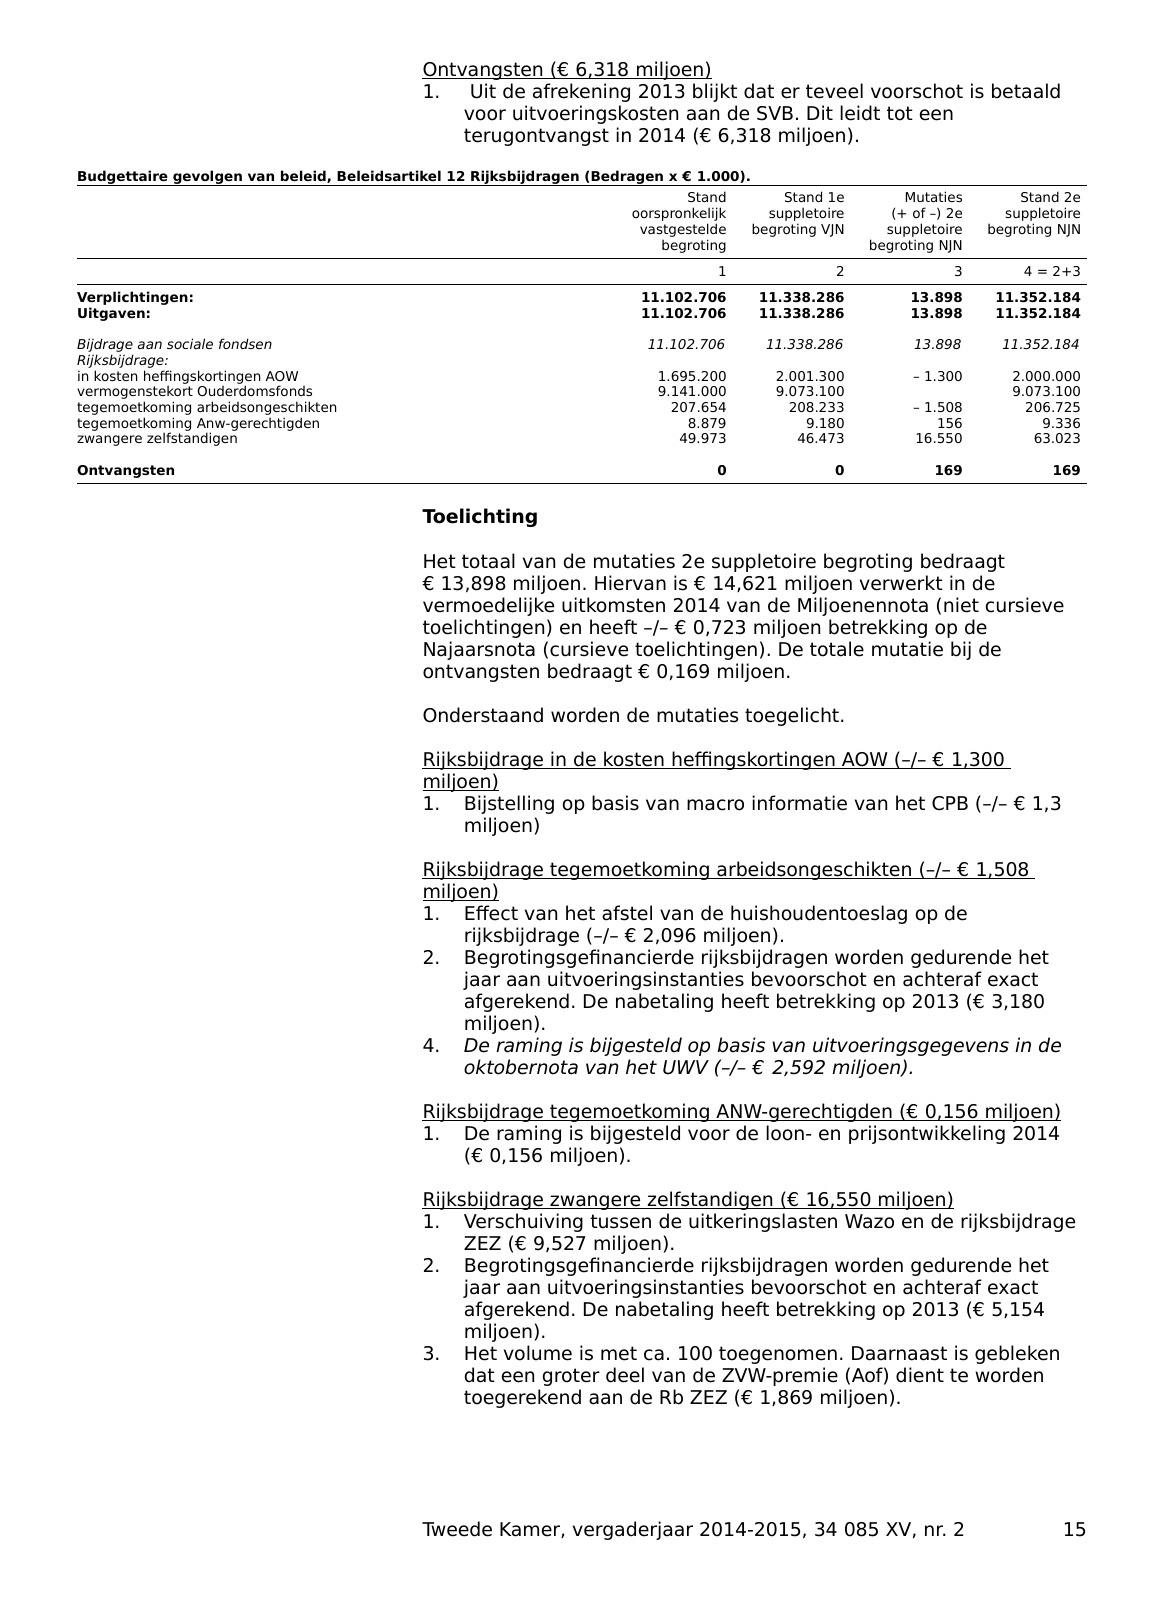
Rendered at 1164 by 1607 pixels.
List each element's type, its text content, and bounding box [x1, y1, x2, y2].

table_cell 13.898 [850, 285, 968, 306]
table_cell 207.654 [614, 400, 732, 416]
text 4. De raming is bijgesteld op basis van uitvoeringsgegevens in de oktobernota van het UWV (–/– € 2,592 miljoen). [422, 1035, 1087, 1079]
table_cell [969, 321, 1087, 337]
table_cell 2.000.000 [969, 369, 1087, 384]
table_cell Rijksbijdrage: [77, 353, 614, 368]
table_cell 169 [969, 463, 1087, 483]
table_cell 3 [850, 259, 968, 284]
text 1. Uit de afrekening 2013 blijkt dat er teveel voorschot is betaald voor uitvoeringskosten aan de SVB. Dit leidt tot een terugontvangst in 2014 (€ 6,318 miljoen). [422, 81, 1087, 147]
table_cell 11.352.184 [969, 285, 1087, 306]
table_cell in kosten heffingskortingen AOW [77, 369, 614, 384]
table_cell 9.073.100 [969, 384, 1087, 400]
table_cell 46.473 [732, 431, 850, 447]
table_cell tegemoetkoming Anw-gerechtigden [77, 416, 614, 431]
table_cell [969, 447, 1087, 463]
table_cell 49.973 [614, 431, 732, 447]
table_cell 0 [614, 463, 732, 483]
table_cell 0 [732, 463, 850, 483]
table_cell vermogenstekort Ouderdomsfonds [77, 384, 614, 400]
table_cell [732, 447, 850, 463]
table_cell [969, 353, 1087, 368]
table_cell 11.338.286 [732, 285, 850, 306]
table_cell 13.898 [850, 337, 968, 353]
text 1. Verschuiving tussen de uitkeringslasten Wazo en de rijksbijdrage ZEZ (€ 9,527 miljoen). [422, 1211, 1087, 1255]
table_cell 169 [850, 463, 968, 483]
table_cell [614, 353, 732, 368]
subtitle Rijksbijdrage in de kosten heffingskortingen AOW (–/– € 1,300 miljoen) [422, 749, 1087, 793]
table_cell 11.338.286 [732, 337, 850, 353]
table_cell 156 [850, 416, 968, 431]
text 2. Begrotingsgefinancierde rijksbijdragen worden gedurende het jaar aan uitvoeringsinstanties bevoorschot en achteraf exact afgerekend. De nabetaling heeft betrekking op 2013 (€ 3,180 miljoen). [422, 947, 1087, 1035]
text Onderstaand worden de mutaties toegelicht. [422, 705, 1087, 727]
table_cell [77, 447, 614, 463]
table_cell Stand oorspronkelijk vastgestelde begroting [614, 186, 732, 258]
subtitle Rijksbijdrage zwangere zelfstandigen (€ 16,550 miljoen) [422, 1189, 1087, 1211]
table_cell 1.695.200 [614, 369, 732, 384]
table_cell 13.898 [850, 306, 968, 321]
table_cell 1 [614, 259, 732, 284]
table_cell [850, 447, 968, 463]
table_cell [732, 321, 850, 337]
table_cell 11.102.706 [614, 285, 732, 306]
table_cell 16.550 [850, 431, 968, 447]
table_cell Bijdrage aan sociale fondsen [77, 337, 614, 353]
table_cell Stand 2e suppletoire begroting NJN [969, 186, 1087, 258]
table_cell [77, 186, 614, 258]
table_cell 63.023 [969, 431, 1087, 447]
text 2. Begrotingsgefinancierde rijksbijdragen worden gedurende het jaar aan uitvoeringsinstanties bevoorschot en achteraf exact afgerekend. De nabetaling heeft betrekking op 2013 (€ 5,154 miljoen). [422, 1255, 1087, 1343]
table_cell 11.102.706 [614, 337, 732, 353]
subtitle Ontvangsten (€ 6,318 miljoen) [422, 59, 1087, 81]
table_cell tegemoetkoming arbeidsongeschikten [77, 400, 614, 416]
text 1. Effect van het afstel van de huishoudentoeslag op de rijksbijdrage (–/– € 2,096 miljoen). [422, 903, 1087, 947]
table_cell 9.336 [969, 416, 1087, 431]
table_cell [614, 321, 732, 337]
table_cell 2 [732, 259, 850, 284]
table_cell [732, 353, 850, 368]
text 3. Het volume is met ca. 100 toegenomen. Daarnaast is gebleken dat een groter deel van de ZVW-premie (Aof) dient te worden toegerekend aan de Rb ZEZ (€ 1,869 miljoen). [422, 1343, 1087, 1409]
table_cell – 1.508 [850, 400, 968, 416]
table_cell 208.233 [732, 400, 850, 416]
subtitle Rijksbijdrage tegemoetkoming ANW-gerechtigden (€ 0,156 miljoen) [422, 1101, 1087, 1123]
table_cell [77, 259, 614, 284]
table_cell [77, 321, 614, 337]
table_header Budgettaire gevolgen van beleid, Beleidsartikel 12 Rijksbijdragen (Bedragen x € 1.000). [77, 169, 1087, 184]
table_cell Stand 1e suppletoire begroting VJN [732, 186, 850, 258]
table_cell 9.180 [732, 416, 850, 431]
table_cell 4 = 2+3 [969, 259, 1087, 284]
table_cell 206.725 [969, 400, 1087, 416]
table_cell [850, 321, 968, 337]
table_cell zwangere zelfstandigen [77, 431, 614, 447]
table_cell 11.338.286 [732, 306, 850, 321]
table_cell Mutaties (+ of –) 2e suppletoire begroting NJN [850, 186, 968, 258]
table_cell Uitgaven: [77, 306, 614, 321]
subtitle Toelichting [422, 506, 1087, 528]
subtitle Rijksbijdrage tegemoetkoming arbeidsongeschikten (–/– € 1,508 miljoen) [422, 859, 1087, 903]
table_cell 9.073.100 [732, 384, 850, 400]
table_cell Ontvangsten [77, 463, 614, 483]
table_cell 11.352.184 [969, 337, 1087, 353]
table_cell – 1.300 [850, 369, 968, 384]
table_cell 9.141.000 [614, 384, 732, 400]
table_cell Verplichtingen: [77, 285, 614, 306]
table_cell [850, 384, 968, 400]
table_cell [850, 353, 968, 368]
table_cell 8.879 [614, 416, 732, 431]
table_cell 11.352.184 [969, 306, 1087, 321]
table_cell [614, 447, 732, 463]
table_cell 2.001.300 [732, 369, 850, 384]
text 1. De raming is bijgesteld voor de loon- en prijsontwikkeling 2014 (€ 0,156 miljoen). [422, 1123, 1087, 1167]
text Het totaal van de mutaties 2e suppletoire begroting bedraagt € 13,898 miljoen. Hiervan is € 14,621 miljoen verwerkt in de vermoedelijke uitkomsten 2014 van de Miljoenennota (niet cursieve toelichtingen) en heeft –/– € 0,723 miljoen betrekking op de Najaarsnota (cursieve toelichtingen). De totale mutatie bij de ontvangsten bedraagt € 0,169 miljoen. [422, 551, 1087, 682]
table_cell 11.102.706 [614, 306, 732, 321]
text 1. Bijstelling op basis van macro informatie van het CPB (–/– € 1,3 miljoen) [422, 793, 1087, 837]
